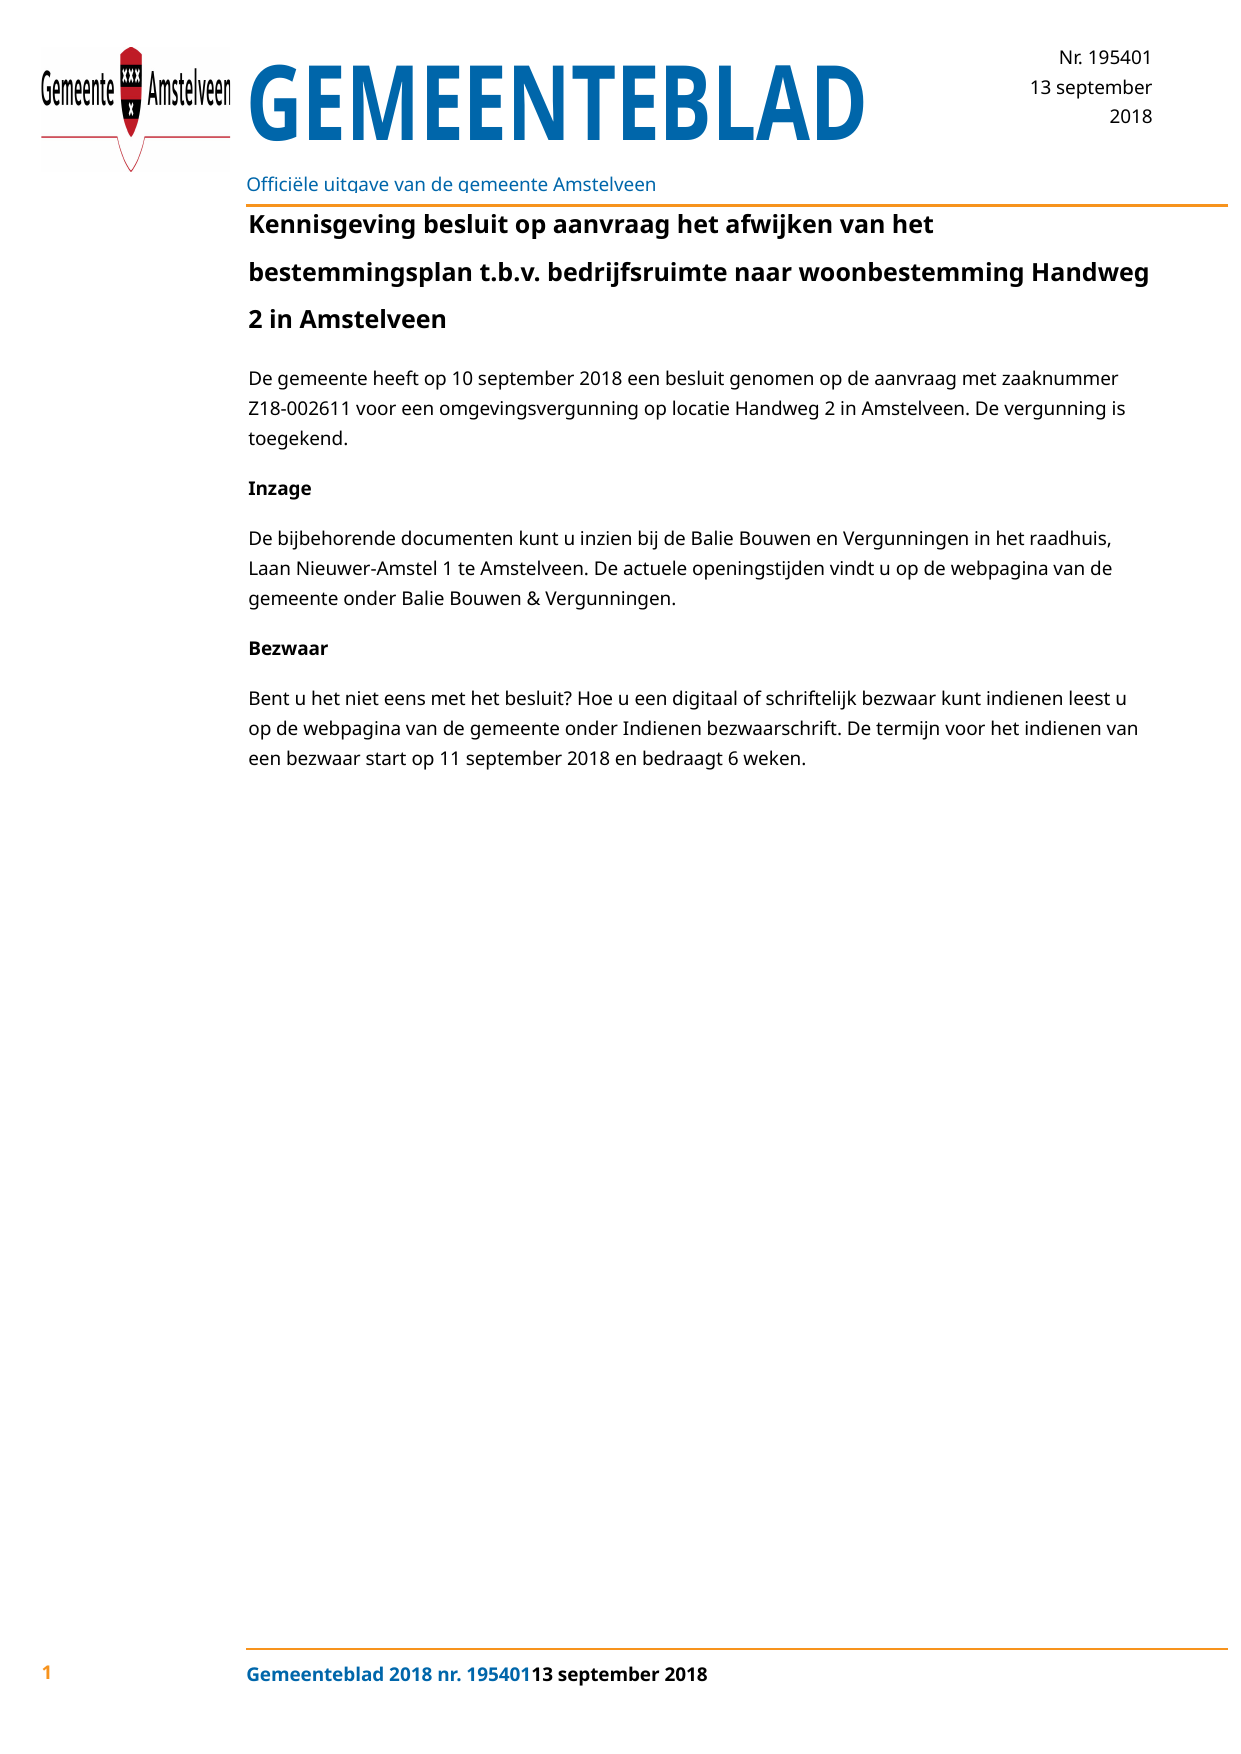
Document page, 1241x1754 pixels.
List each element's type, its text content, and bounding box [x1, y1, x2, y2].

text Kennisgeving besluit op aanvraag het afwijken van het bestemmingsplan t.b.v. bedrijfsruimte naar woonbestemming Handweg 2 in Amstelveen [248, 207, 1152, 336]
text De bijbehorende documenten kunt u inzien bij de Balie Bouwen en Vergunningen in het raadhuis, Laan Nieuwer-Amstel 1 te Amstelveen. De actuele openingstijden vindt u op de webpagina van de gemeente onder Balie Bouwen & Vergunningen. [248, 526, 1152, 610]
text Bent u het niet eens met het besluit? Hoe u een digitaal of schriftelijk bezwaar kunt indienen leest u op de webpagina van de gemeente onder Indienen bezwaarschrift. De termijn voor het indienen van een bezwaar start op 11 september 2018 en bedraagt 6 weken. [248, 686, 1152, 770]
picture [41, 47, 231, 172]
text Inzage [248, 475, 1152, 501]
text Bezwaar [248, 635, 1152, 661]
text De gemeente heeft op 10 september 2018 een besluit genomen op de aanvraag met zaaknummer Z18-002611 voor een omgevingsvergunning op locatie Handweg 2 in Amstelveen. De vergunning is toegekend. [248, 366, 1152, 450]
